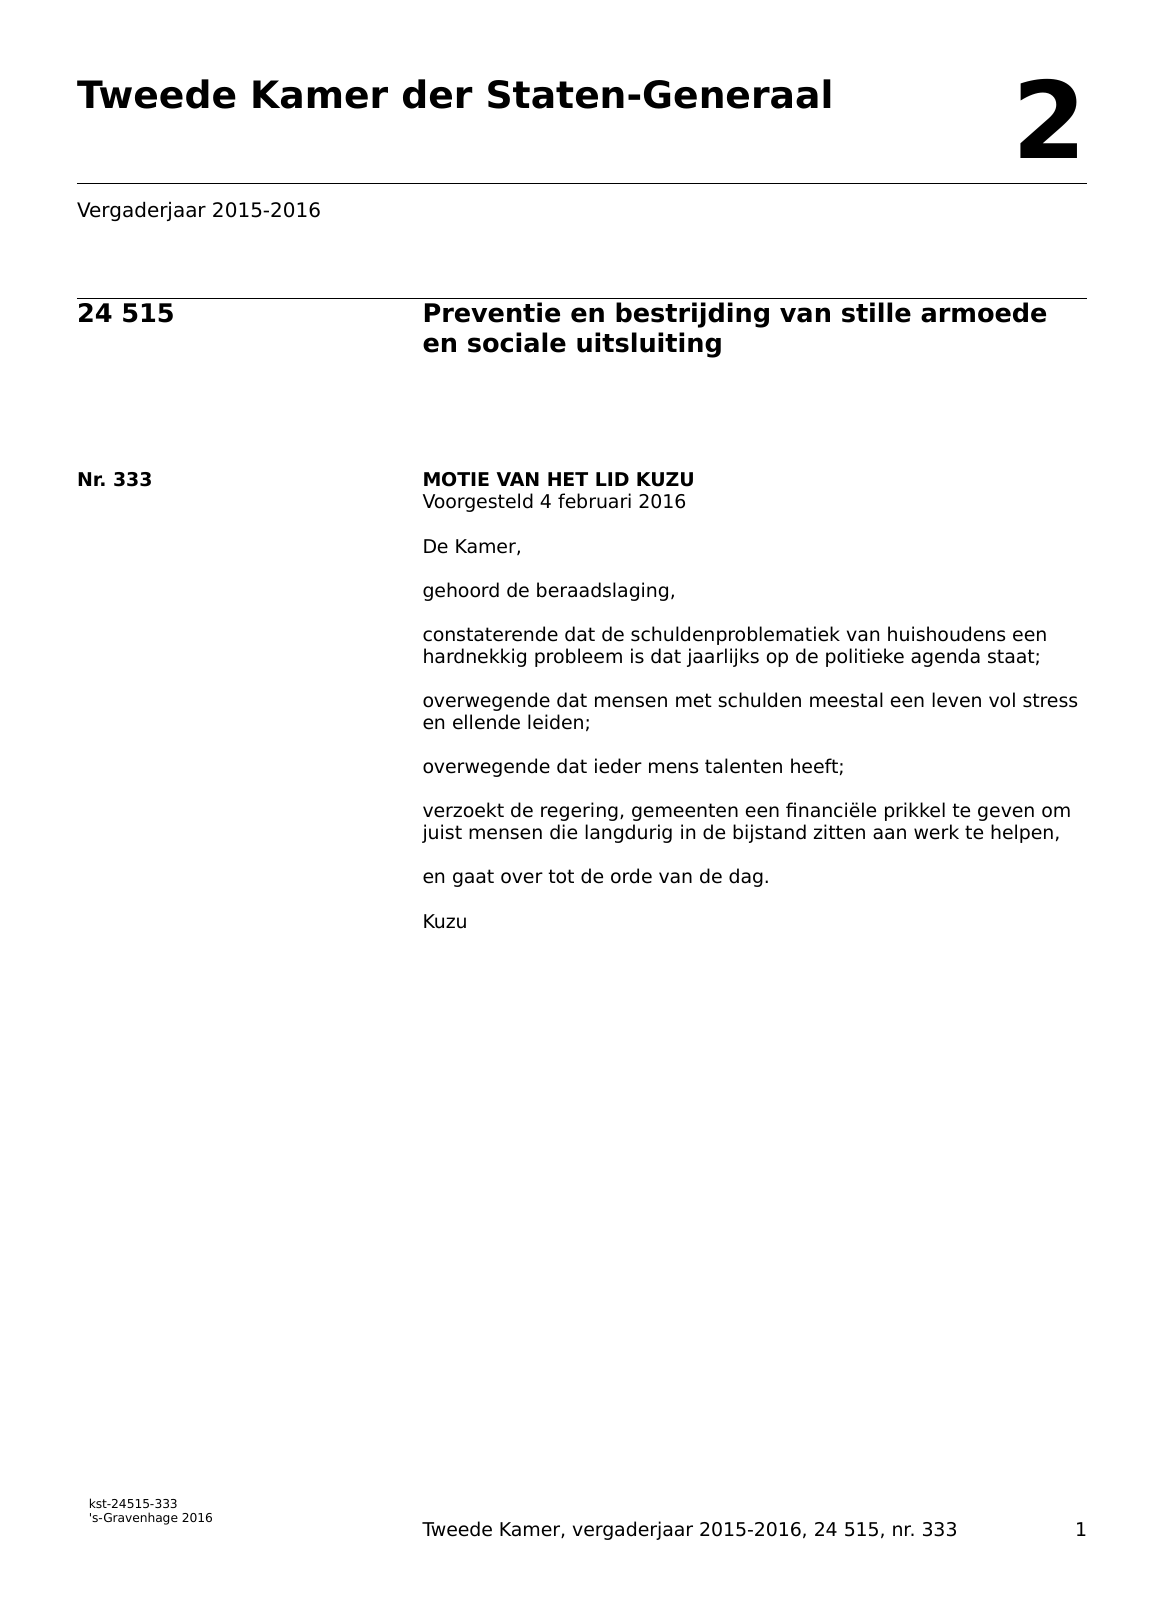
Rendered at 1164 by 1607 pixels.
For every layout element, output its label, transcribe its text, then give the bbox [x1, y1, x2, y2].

text 's-Gravenhage 2016 [88, 1511, 323, 1525]
table_header 2 [886, 59, 1087, 183]
text Voorgesteld 4 februari 2016 [422, 491, 1087, 513]
text overwegende dat ieder mens talenten heeft; [422, 756, 1087, 778]
text De Kamer, [422, 536, 1087, 557]
text en gaat over tot de orde van de dag. [422, 866, 1087, 888]
subtitle 24 515 Preventie en bestrijding van stille armoede en sociale uitsluiting [77, 299, 1087, 358]
text overwegende dat mensen met schulden meestal een leven vol stress en ellende leiden; [422, 690, 1087, 734]
text Kuzu [422, 911, 1087, 933]
subtitle Nr. 333 MOTIE VAN HET LID KUZU [77, 469, 1087, 491]
table_cell Vergaderjaar 2015-2016 [77, 184, 1087, 298]
text constaterende dat de schuldenproblematiek van huishoudens een hardnekkig probleem is dat jaarlijks op de politieke agenda staat; [422, 624, 1087, 668]
table_header Tweede Kamer der Staten-Generaal [77, 59, 886, 183]
text verzoekt de regering, gemeenten een financiële prikkel te geven om juist mensen die langdurig in de bijstand zitten aan werk te helpen, [422, 800, 1087, 844]
text gehoord de beraadslaging, [422, 580, 1087, 602]
text kst-24515-333 [88, 1497, 323, 1511]
